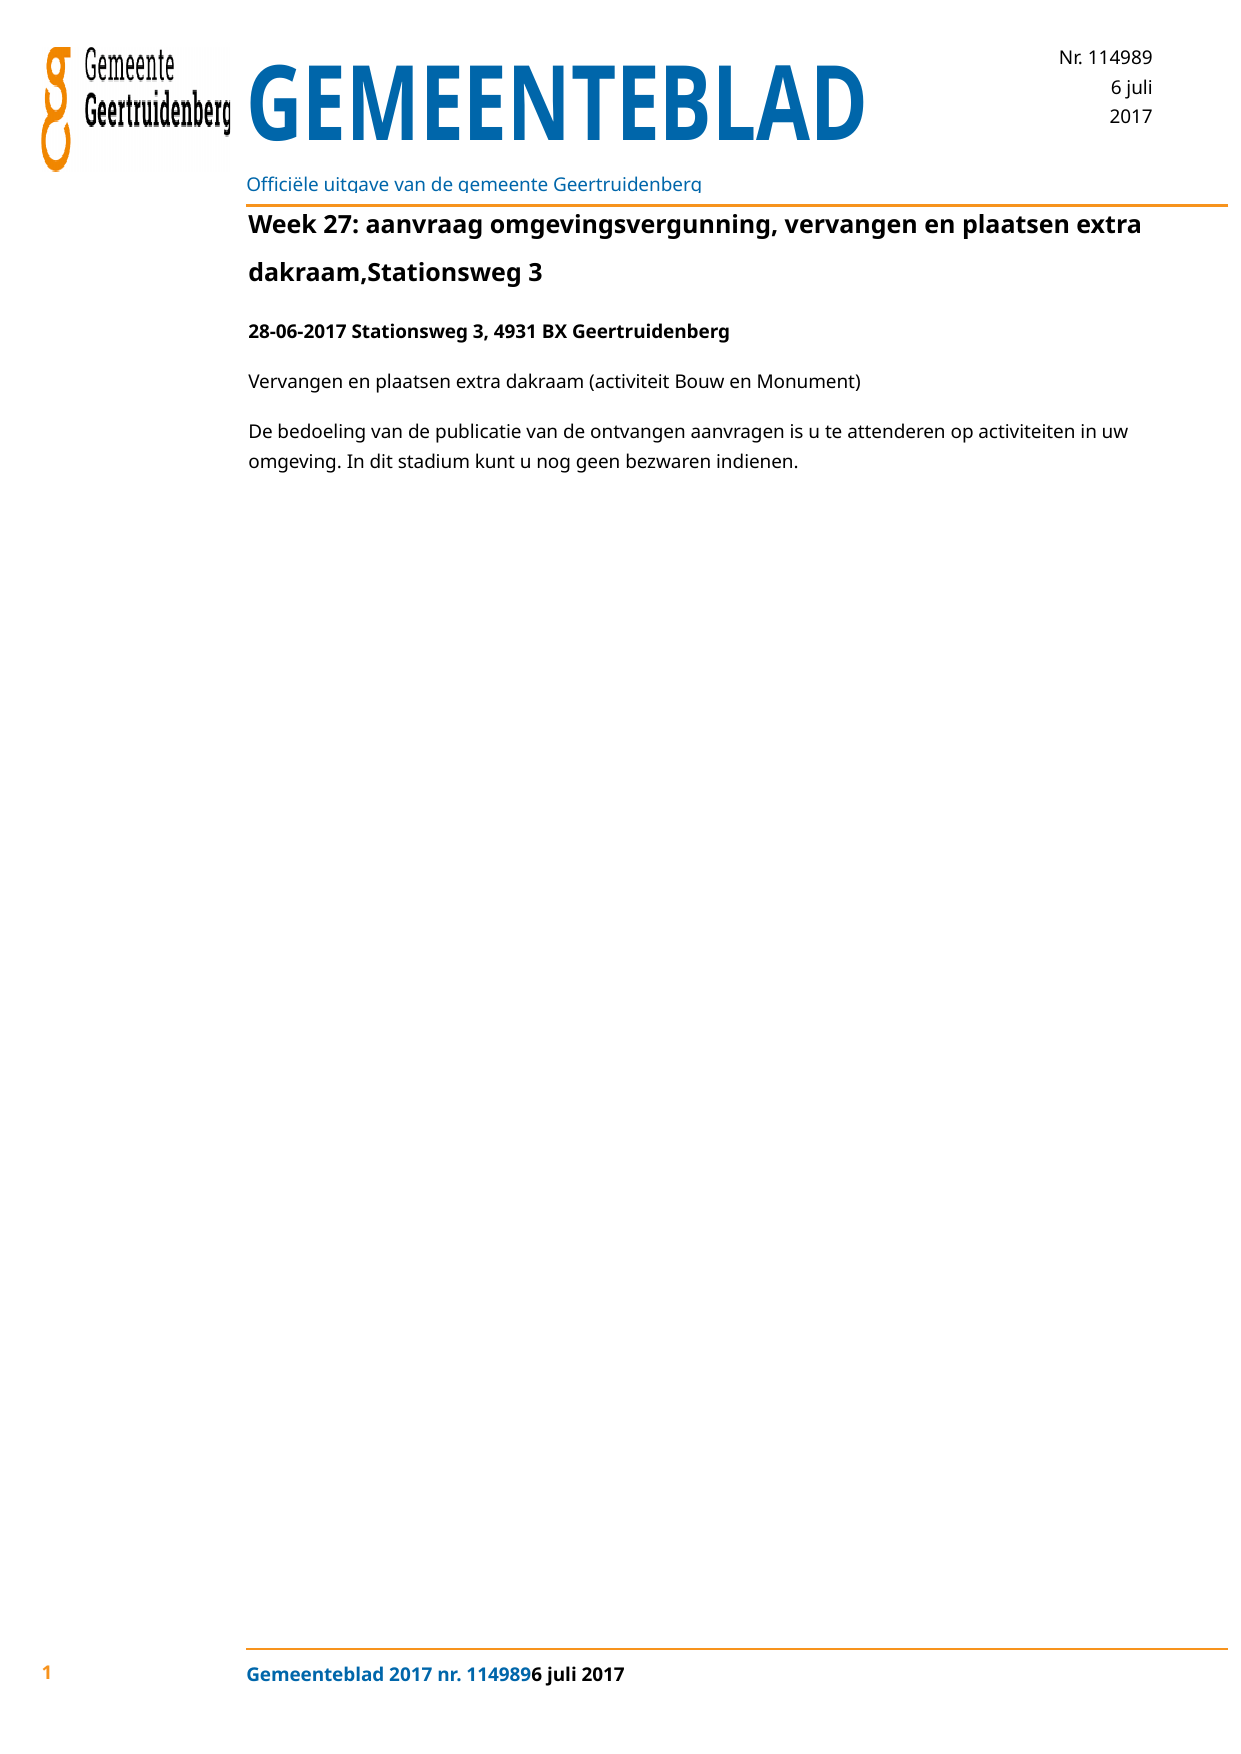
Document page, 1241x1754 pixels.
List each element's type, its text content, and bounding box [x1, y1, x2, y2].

text De bedoeling van de publicatie van de ontvangen aanvragen is u te attenderen op activiteiten in uw omgeving. In dit stadium kunt u nog geen bezwaren indienen. [248, 419, 1152, 474]
text Week 27: aanvraag omgevingsvergunning, vervangen en plaatsen extra dakraam,Stationsweg 3 [248, 207, 1152, 288]
text Vervangen en plaatsen extra dakraam (activiteit Bouw en Monument) [248, 368, 1152, 394]
picture [41, 47, 231, 172]
text 28-06-2017 Stationsweg 3, 4931 BX Geertruidenberg [248, 318, 1152, 344]
